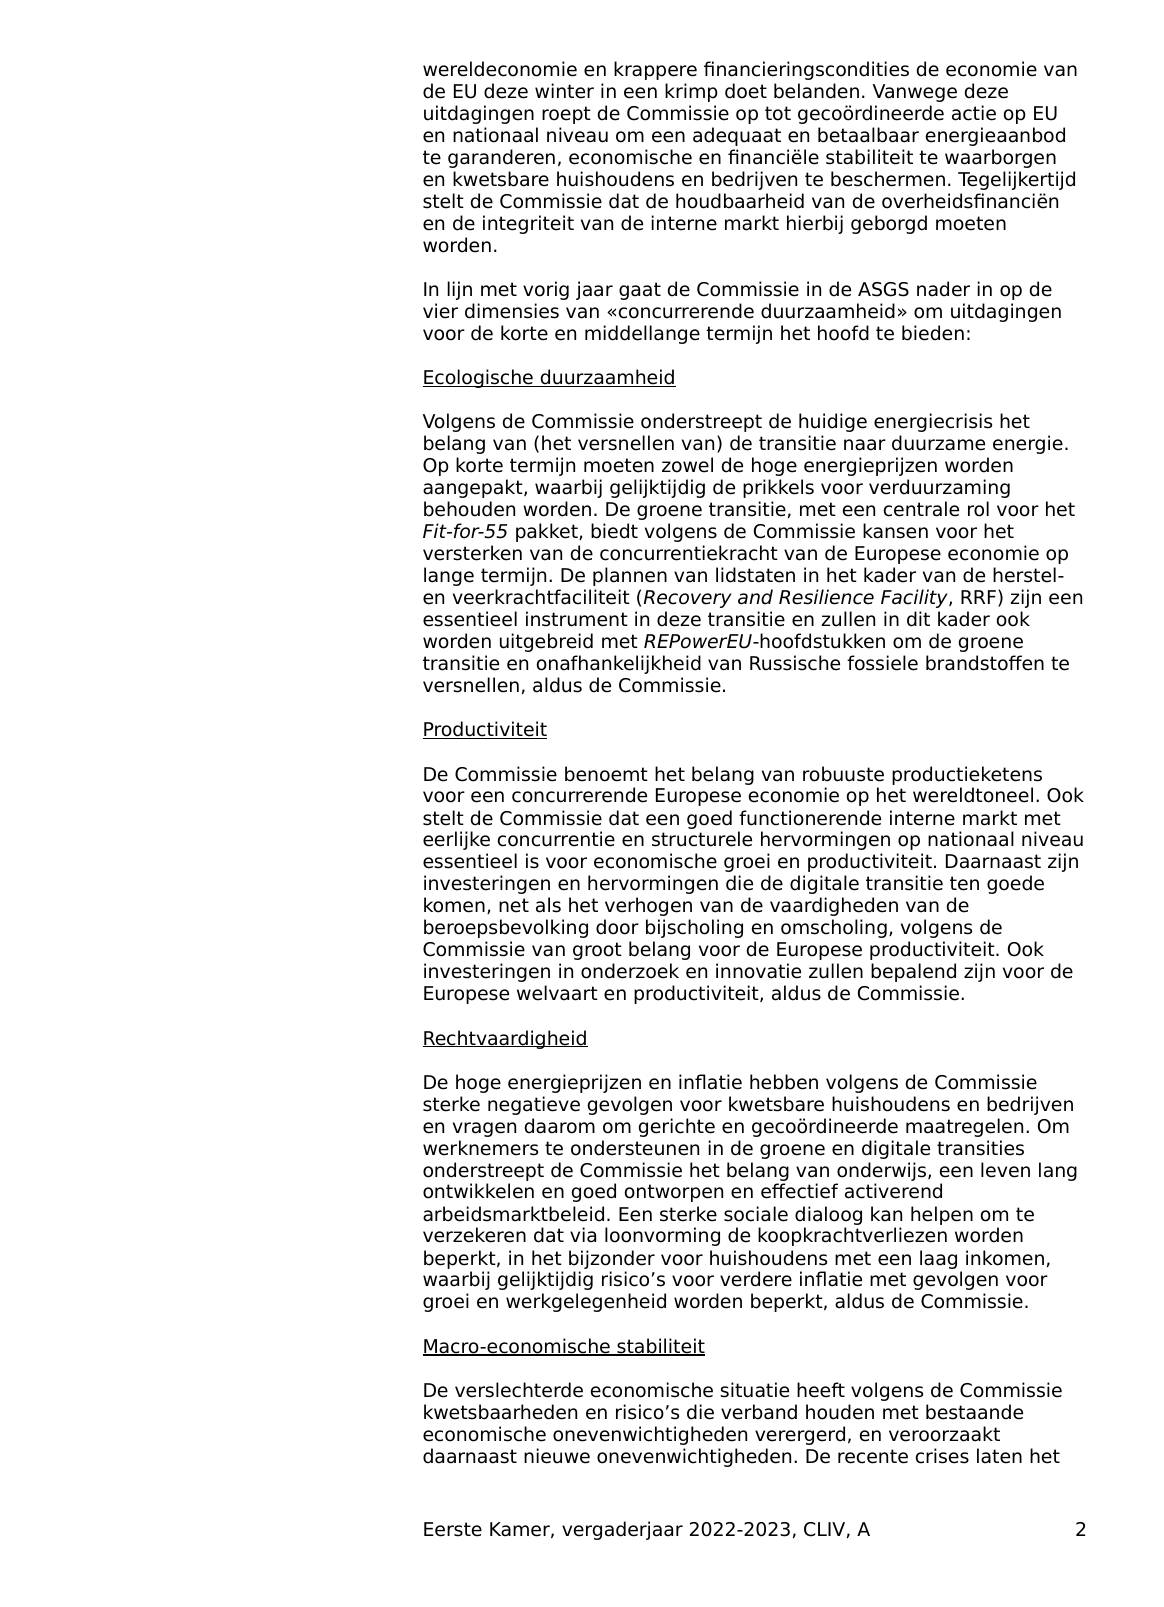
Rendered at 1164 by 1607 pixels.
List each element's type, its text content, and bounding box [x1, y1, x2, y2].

text De Commissie benoemt het belang van robuuste productieketens voor een concurrerende Europese economie op het wereldtoneel. Ook stelt de Commissie dat een goed functionerende interne markt met eerlijke concurrentie en structurele hervormingen op nationaal niveau essentieel is voor economische groei en productiviteit. Daarnaast zijn investeringen en hervormingen die de digitale transitie ten goede komen, net als het verhogen van de vaardigheden van de beroepsbevolking door bijscholing en omscholing, volgens de Commissie van groot belang voor de Europese productiviteit. Ook investeringen in onderzoek en innovatie zullen bepalend zijn voor de Europese welvaart en productiviteit, aldus de Commissie. [422, 763, 1087, 1005]
subtitle Productiviteit [422, 719, 1087, 741]
text Volgens de Commissie onderstreept de huidige energiecrisis het belang van (het versnellen van) de transitie naar duurzame energie. Op korte termijn moeten zowel de hoge energieprijzen worden aangepakt, waarbij gelijktijdig de prikkels voor verduurzaming behouden worden. De groene transitie, met een centrale rol voor het Fit-for-55 pakket, biedt volgens de Commissie kansen voor het versterken van de concurrentiekracht van de Europese economie op lange termijn. De plannen van lidstaten in het kader van de herstel- en veerkrachtfaciliteit (Recovery and Resilience Facility, RRF) zijn een essentieel instrument in deze transitie en zullen in dit kader ook worden uitgebreid met REPowerEU-hoofdstukken om de groene transitie en onafhankelijkheid van Russische fossiele brandstoffen te versnellen, aldus de Commissie. [422, 411, 1087, 697]
subtitle Rechtvaardigheid [422, 1027, 1087, 1049]
text De verslechterde economische situatie heeft volgens de Commissie kwetsbaarheden en risico’s die verband houden met bestaande economische onevenwichtigheden verergerd, en veroorzaakt daarnaast nieuwe onevenwichtigheden. De recente crises laten het [422, 1380, 1087, 1468]
text In lijn met vorig jaar gaat de Commissie in de ASGS nader in op de vier dimensies van «concurrerende duurzaamheid» om uitdagingen voor de korte en middellange termijn het hoofd te bieden: [422, 279, 1087, 345]
text De hoge energieprijzen en inflatie hebben volgens de Commissie sterke negatieve gevolgen voor kwetsbare huishoudens en bedrijven en vragen daarom om gerichte en gecoördineerde maatregelen. Om werknemers te ondersteunen in de groene en digitale transities onderstreept de Commissie het belang van onderwijs, een leven lang ontwikkelen en goed ontworpen en effectief activerend arbeidsmarktbeleid. Een sterke sociale dialoog kan helpen om te verzekeren dat via loonvorming de koopkrachtverliezen worden beperkt, in het bijzonder voor huishoudens met een laag inkomen, waarbij gelijktijdig risico’s voor verdere inflatie met gevolgen voor groei en werkgelegenheid worden beperkt, aldus de Commissie. [422, 1072, 1087, 1313]
text wereldeconomie en krappere financieringscondities de economie van de EU deze winter in een krimp doet belanden. Vanwege deze uitdagingen roept de Commissie op tot gecoördineerde actie op EU en nationaal niveau om een adequaat en betaalbaar energieaanbod te garanderen, economische en financiële stabiliteit te waarborgen en kwetsbare huishoudens en bedrijven te beschermen. Tegelijkertijd stelt de Commissie dat de houdbaarheid van de overheidsfinanciën en de integriteit van de interne markt hierbij geborgd moeten worden. [422, 59, 1087, 257]
subtitle Ecologische duurzaamheid [422, 367, 1087, 389]
subtitle Macro-economische stabiliteit [422, 1336, 1087, 1357]
